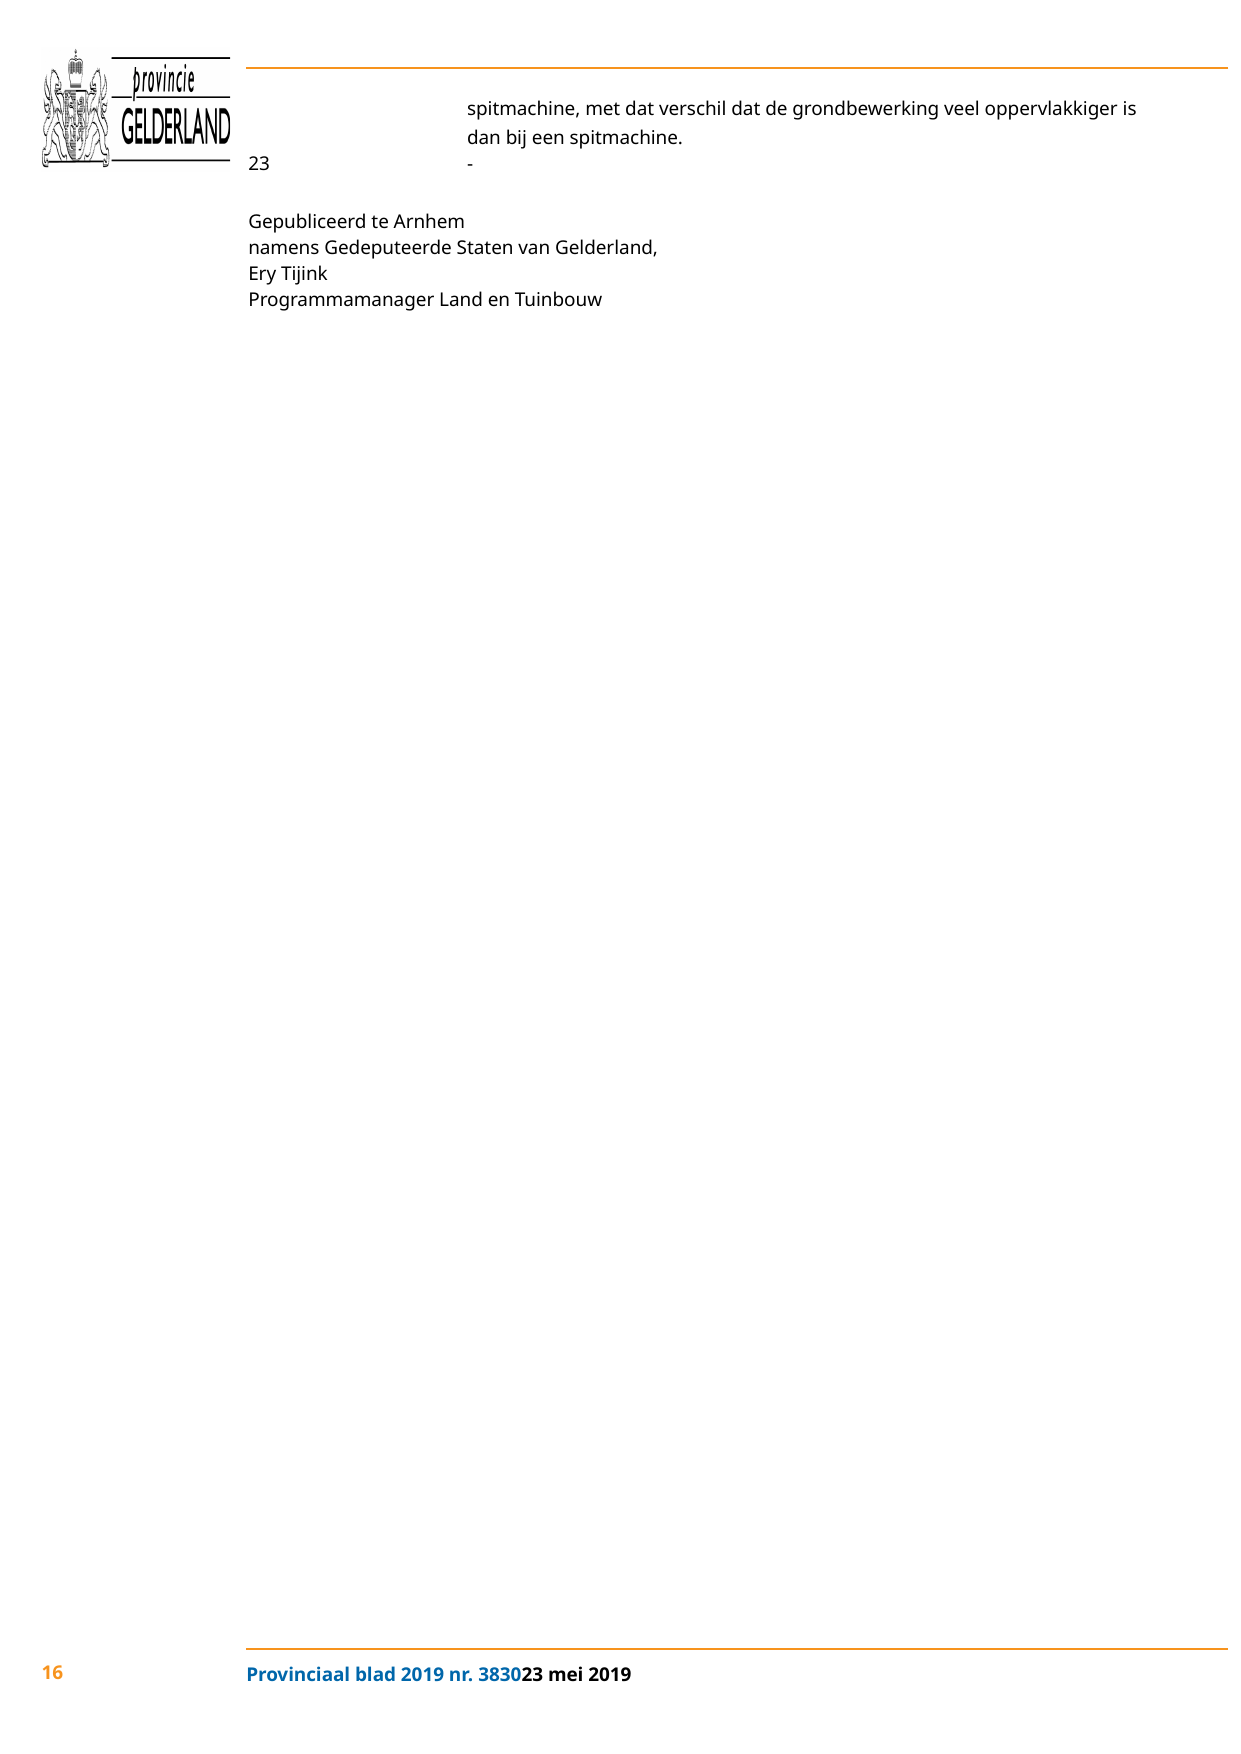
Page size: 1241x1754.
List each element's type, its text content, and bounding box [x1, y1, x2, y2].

table_cell - [467, 150, 1152, 176]
table_cell [248, 95, 467, 150]
text Ery Tijink [248, 260, 1152, 286]
table_cell 23 [248, 150, 467, 176]
picture [41, 47, 231, 172]
text Programmamanager Land en Tuinbouw [248, 286, 1152, 312]
table_cell spitmachine, met dat verschil dat de grondbewerking veel oppervlakkiger is dan bij een spitmachine. [467, 95, 1152, 150]
text namens Gedeputeerde Staten van Gelderland, [248, 234, 1152, 260]
text Gepubliceerd te Arnhem [248, 209, 1152, 234]
